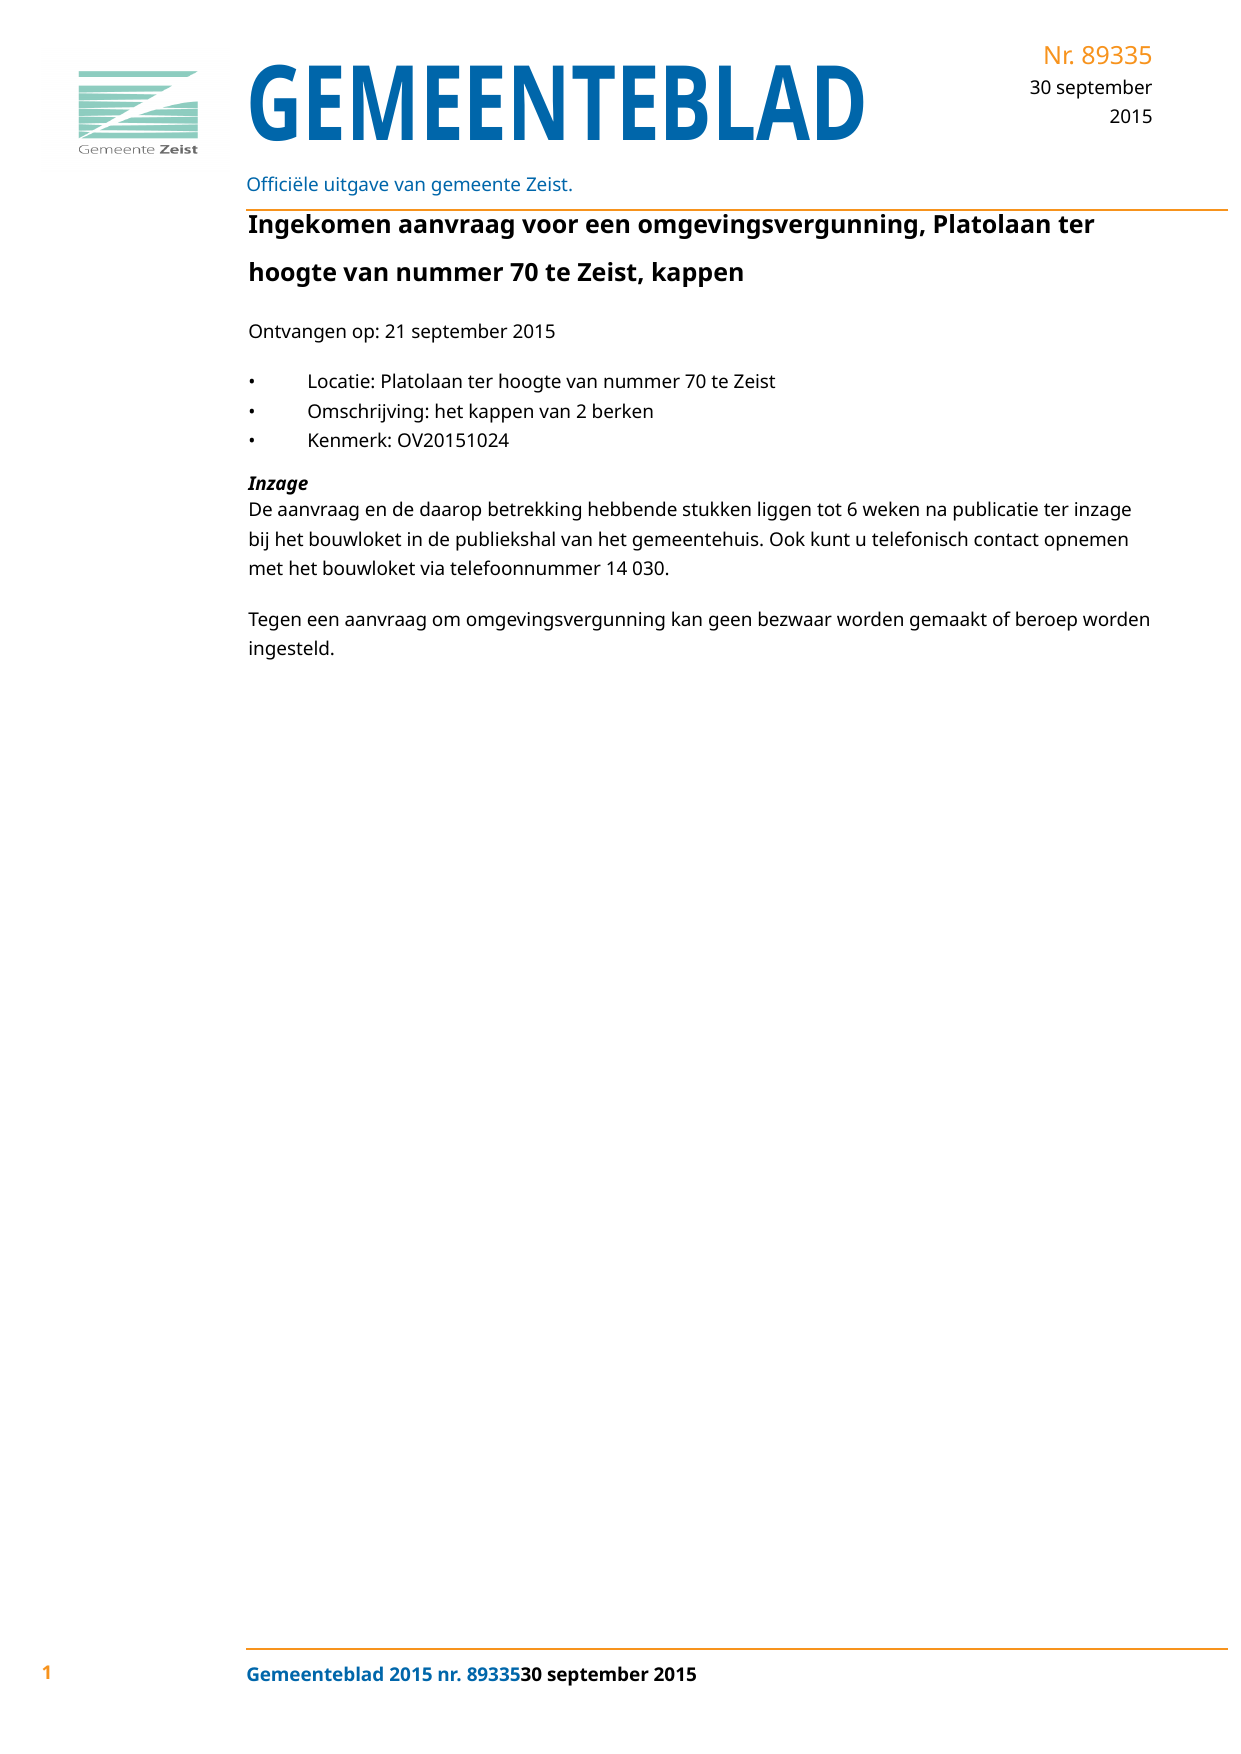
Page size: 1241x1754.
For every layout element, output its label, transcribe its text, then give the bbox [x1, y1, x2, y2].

text Inzage [248, 471, 1152, 496]
text Ontvangen op: 21 september 2015 [248, 318, 1152, 344]
picture [41, 47, 231, 172]
list Omschrijving: het kappen van 2 berken [248, 398, 1152, 424]
text Ingekomen aanvraag voor een omgevingsvergunning, Platolaan ter hoogte van nummer 70 te Zeist, kappen [248, 211, 1152, 288]
text De aanvraag en de daarop betrekking hebbende stukken liggen tot 6 weken na publicatie ter inzage bij het bouwloket in de publiekshal van het gemeentehuis. Ook kunt u telefonisch contact opnemen met het bouwloket via telefoonnummer 14 030. [248, 496, 1152, 581]
list Kenmerk: OV20151024 [248, 427, 1152, 453]
list Locatie: Platolaan ter hoogte van nummer 70 te Zeist [248, 368, 1152, 394]
text Tegen een aanvraag om omgevingsvergunning kan geen bezwaar worden gemaakt of beroep worden ingesteld. [248, 606, 1152, 661]
